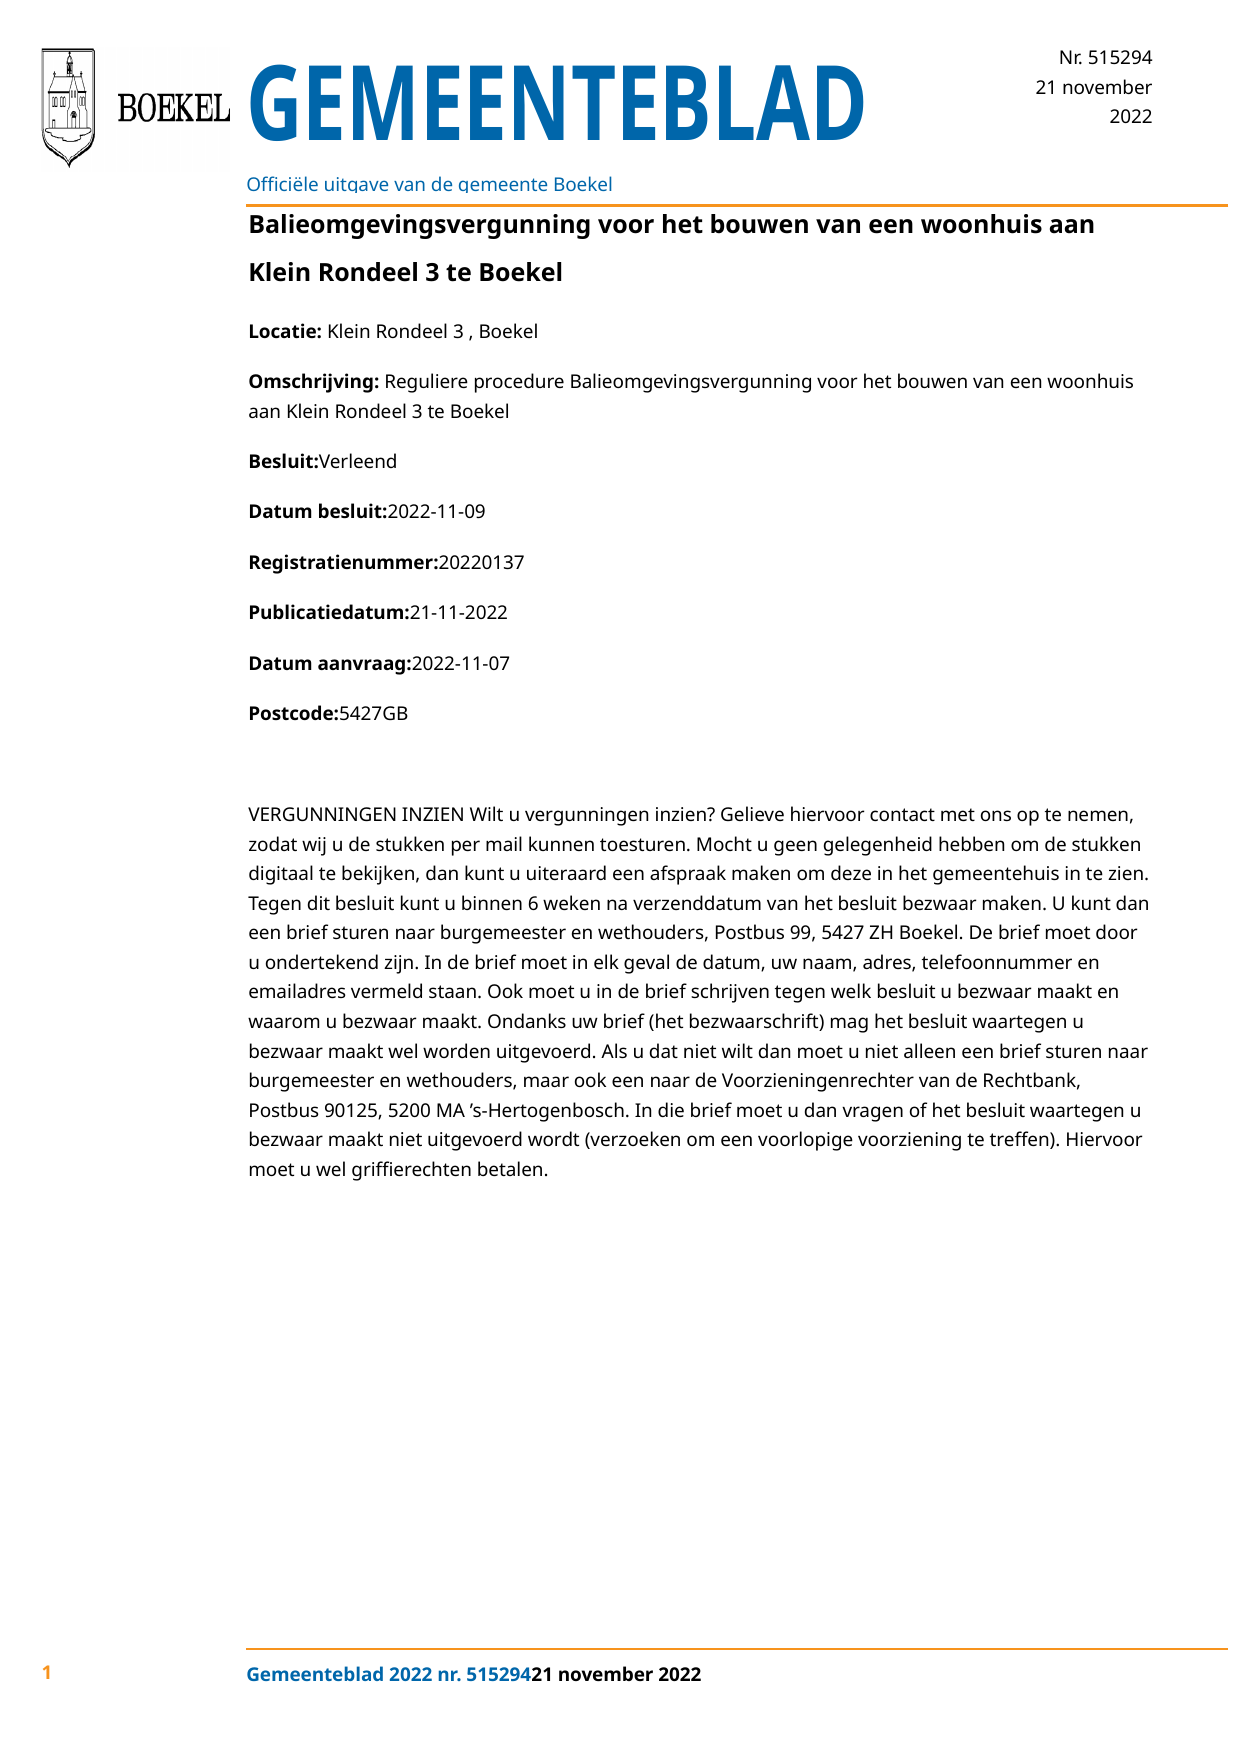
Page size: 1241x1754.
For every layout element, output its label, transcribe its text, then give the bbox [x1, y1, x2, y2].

text Postcode:5427GB [248, 700, 1152, 726]
text Besluit:Verleend [248, 448, 1152, 474]
picture [41, 47, 231, 172]
text Omschrijving: Reguliere procedure Balieomgevingsvergunning voor het bouwen van een woonhuis aan Klein Rondeel 3 te Boekel [248, 368, 1152, 424]
text Balieomgevingsvergunning voor het bouwen van een woonhuis aan Klein Rondeel 3 te Boekel [248, 207, 1152, 288]
text Datum aanvraag:2022-11-07 [248, 650, 1152, 676]
text Publicatiedatum:21-11-2022 [248, 599, 1152, 625]
text Locatie: Klein Rondeel 3 , Boekel [248, 318, 1152, 344]
text Datum besluit:2022-11-09 [248, 499, 1152, 524]
text Registratienummer:20220137 [248, 549, 1152, 575]
text VERGUNNINGEN INZIEN Wilt u vergunningen inzien? Gelieve hiervoor contact met ons op te nemen, zodat wij u de stukken per mail kunnen toesturen. Mocht u geen gelegenheid hebben om de stukken digitaal te bekijken, dan kunt u uiteraard een afspraak maken om deze in het gemeentehuis in te zien. Tegen dit besluit kunt u binnen 6 weken na verzenddatum van het besluit bezwaar maken. U kunt dan een brief sturen naar burgemeester en wethouders, Postbus 99, 5427 ZH Boekel. De brief moet door u ondertekend zijn. In de brief moet in elk geval de datum, uw naam, adres, telefoonnummer en emailadres vermeld staan. Ook moet u in de brief schrijven tegen welk besluit u bezwaar maakt en waarom u bezwaar maakt. Ondanks uw brief (het bezwaarschrift) mag het besluit waartegen u bezwaar maakt wel worden uitgevoerd. Als u dat niet wilt dan moet u niet alleen een brief sturen naar burgemeester en wethouders, maar ook een naar de Voorzieningenrechter van de Rechtbank, Postbus 90125, 5200 MA ’s-Hertogenbosch. In die brief moet u dan vragen of het besluit waartegen u bezwaar maakt niet uitgevoerd wordt (verzoeken om een voorlopige voorziening te treffen). Hiervoor moet u wel griffierechten betalen. [248, 801, 1152, 1182]
